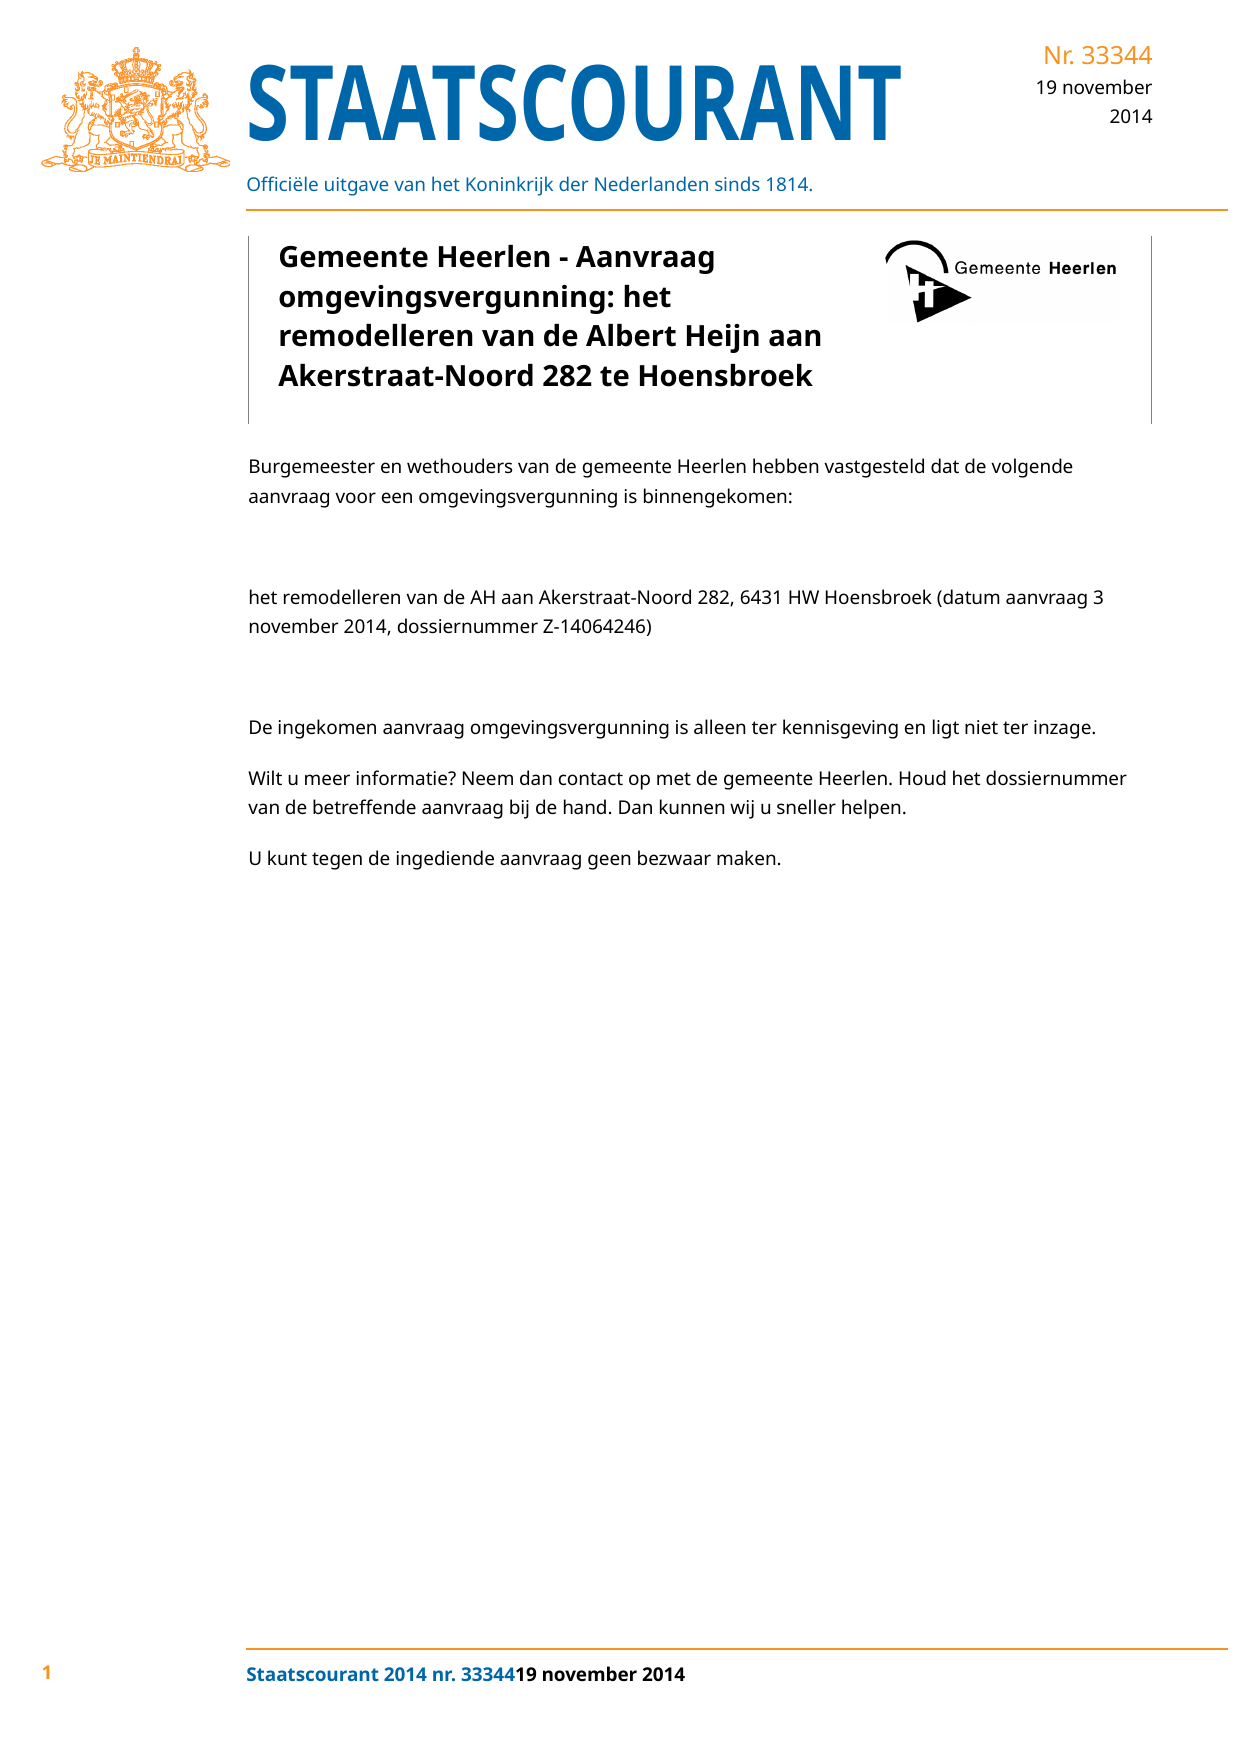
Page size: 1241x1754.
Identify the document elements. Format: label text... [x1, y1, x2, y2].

picture [882, 236, 1119, 325]
text Wilt u meer informatie? Neem dan contact op met de gemeente Heerlen. Houd het dossiernummer van de betreffende aanvraag bij de hand. Dan kunnen wij u sneller helpen. [248, 765, 1152, 820]
text het remodelleren van de AH aan Akerstraat-Noord 282, 6431 HW Hoensbroek (datum aanvraag 3 november 2014, dossiernummer Z-14064246) [248, 584, 1152, 639]
table_header [850, 236, 1151, 424]
text De ingekomen aanvraag omgevingsvergunning is alleen ter kennisgeving en ligt niet ter inzage. [248, 714, 1152, 740]
text U kunt tegen de ingediende aanvraag geen bezwaar maken. [248, 845, 1152, 871]
picture [41, 47, 231, 172]
table_header Gemeente Heerlen - Aanvraag omgevingsvergunning: het remodelleren van de Albert Heijn aan Akerstraat-Noord 282 te Hoensbroek [249, 236, 850, 424]
text Burgemeester en wethouders van de gemeente Heerlen hebben vastgesteld dat de volgende aanvraag voor een omgevingsvergunning is binnengekomen: [248, 454, 1152, 509]
